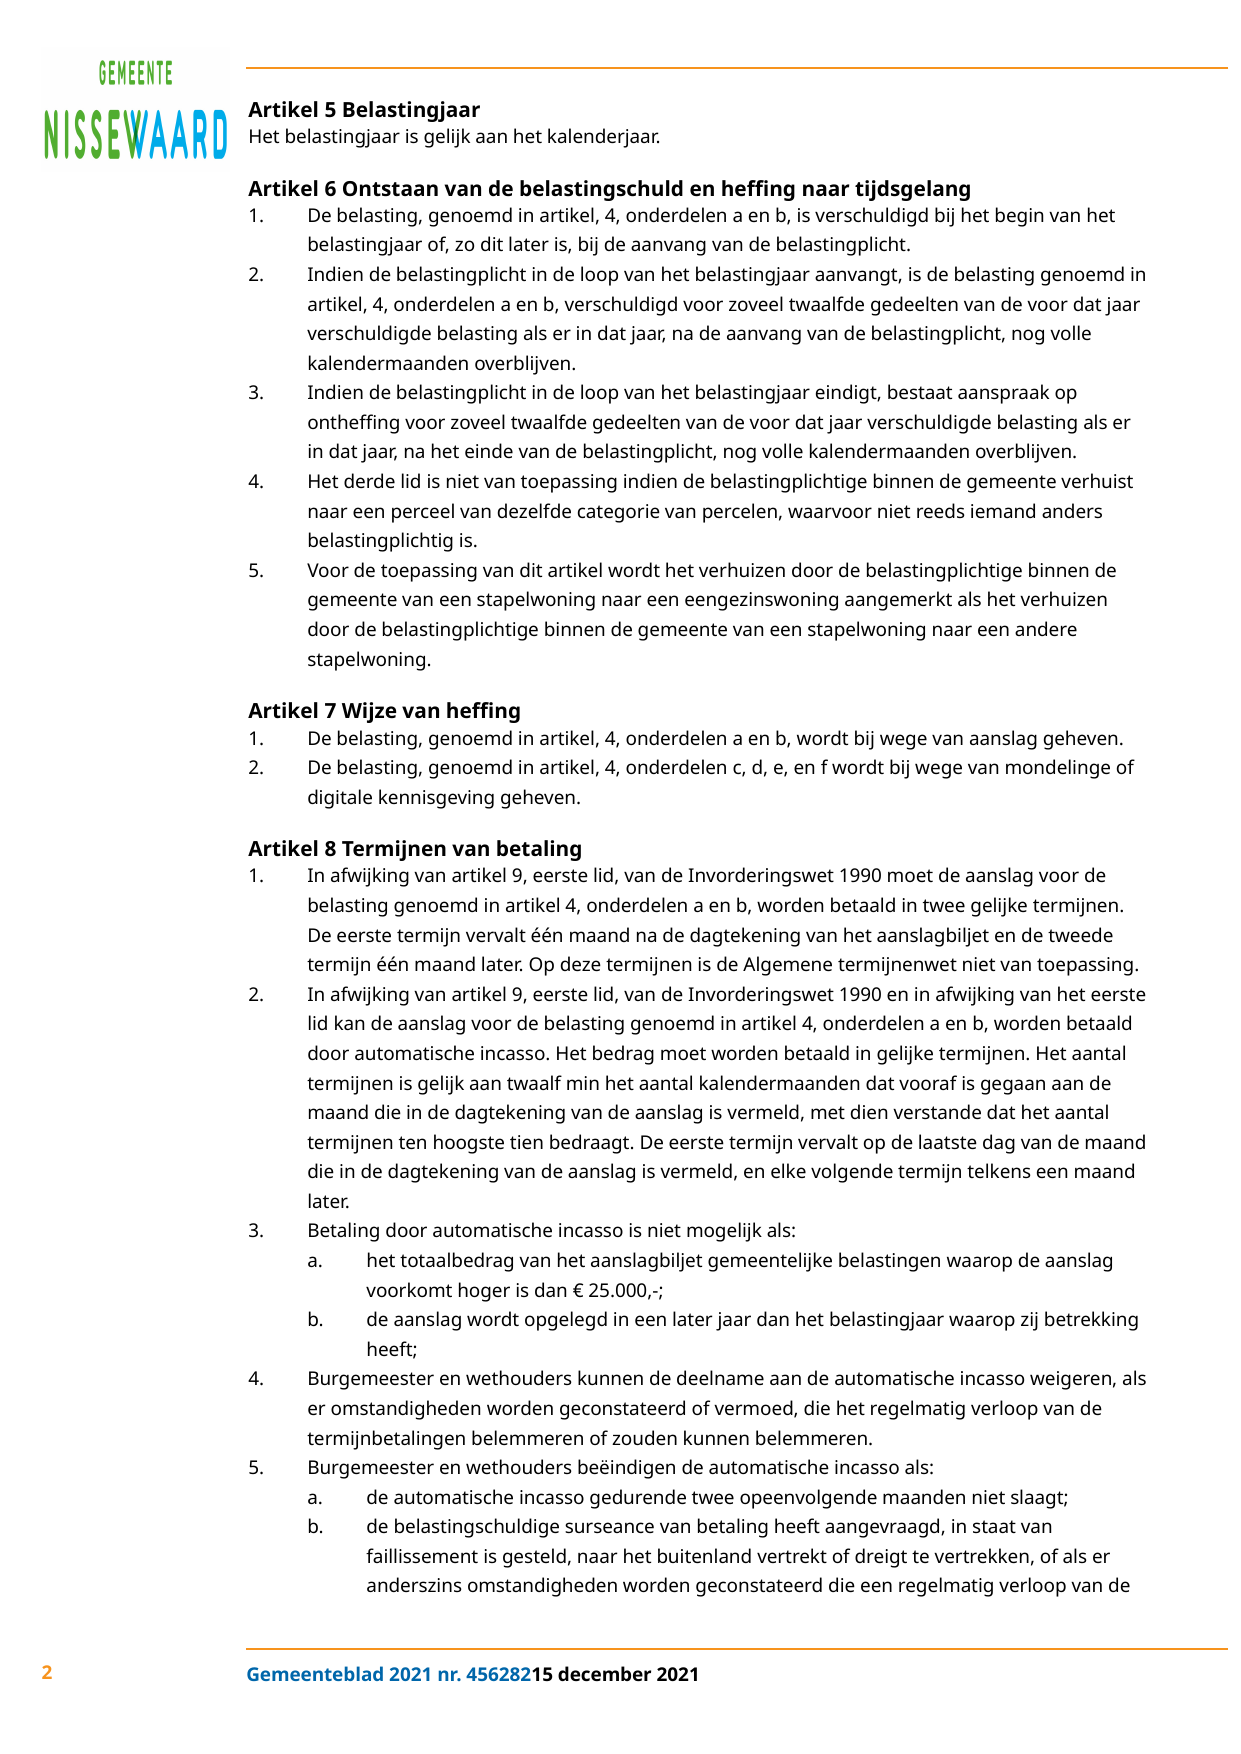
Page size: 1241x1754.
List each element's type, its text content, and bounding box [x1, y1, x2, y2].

list het totaalbedrag van het aanslagbiljet gemeentelijke belastingen waarop de aanslag voorkomt hoger is dan € 25.000,-; [307, 1247, 1152, 1303]
picture [41, 47, 231, 172]
list de aanslag wordt opgelegd in een later jaar dan het belastingjaar waarop zij betrekking heeft; [307, 1306, 1152, 1362]
list Betaling door automatische incasso is niet mogelijk als: [248, 1218, 1152, 1243]
text Artikel 5 Belastingjaar [248, 95, 1152, 123]
text Artikel 8 Termijnen van betaling [248, 834, 1152, 863]
list In afwijking van artikel 9, eerste lid, van de Invorderingswet 1990 moet de aanslag voor de belasting genoemd in artikel 4, onderdelen a en b, worden betaald in twee gelijke termijnen. De eerste termijn vervalt één maand na de dagtekening van het aanslagbiljet en de tweede termijn één maand later. Op deze termijnen is de Algemene termijnenwet niet van toepassing. [248, 863, 1152, 977]
list de automatische incasso gedurende twee opeenvolgende maanden niet slaagt; [307, 1484, 1152, 1510]
list de belastingschuldige surseance van betaling heeft aangevraagd, in staat van faillissement is gesteld, naar het buitenland vertrekt of dreigt te vertrekken, of als er anderszins omstandigheden worden geconstateerd die een regelmatig verloop van de [307, 1513, 1152, 1598]
list Burgemeester en wethouders beëindigen de automatische incasso als: [248, 1454, 1152, 1480]
list Indien de belastingplicht in de loop van het belastingjaar eindigt, bestaat aanspraak op ontheffing voor zoveel twaalfde gedeelten van de voor dat jaar verschuldigde belasting als er in dat jaar, na het einde van de belastingplicht, nog volle kalendermaanden overblijven. [248, 379, 1152, 464]
text Artikel 6 Ontstaan van de belastingschuld en heffing naar tijdsgelang [248, 174, 1152, 202]
list Burgemeester en wethouders kunnen de deelname aan de automatische incasso weigeren, als er omstandigheden worden geconstateerd of vermoed, die het regelmatig verloop van de termijnbetalingen belemmeren of zouden kunnen belemmeren. [248, 1366, 1152, 1451]
list Het derde lid is niet van toepassing indien de belastingplichtige binnen de gemeente verhuist naar een perceel van dezelfde categorie van percelen, waarvoor niet reeds iemand anders belastingplichtig is. [248, 468, 1152, 553]
text Het belastingjaar is gelijk aan het kalenderjaar. [248, 123, 1152, 149]
list De belasting, genoemd in artikel, 4, onderdelen a en b, is verschuldigd bij het begin van het belastingjaar of, zo dit later is, bij de aanvang van de belastingplicht. [248, 202, 1152, 257]
text Artikel 7 Wijze van heffing [248, 696, 1152, 725]
list Indien de belastingplicht in de loop van het belastingjaar aanvangt, is de belasting genoemd in artikel, 4, onderdelen a en b, verschuldigd voor zoveel twaalfde gedeelten van de voor dat jaar verschuldigde belasting als er in dat jaar, na de aanvang van de belastingplicht, nog volle kalendermaanden overblijven. [248, 261, 1152, 376]
list Voor de toepassing van dit artikel wordt het verhuizen door de belastingplichtige binnen de gemeente van een stapelwoning naar een eengezinswoning aangemerkt als het verhuizen door de belastingplichtige binnen de gemeente van een stapelwoning naar een andere stapelwoning. [248, 557, 1152, 672]
list In afwijking van artikel 9, eerste lid, van de Invorderingswet 1990 en in afwijking van het eerste lid kan de aanslag voor de belasting genoemd in artikel 4, onderdelen a en b, worden betaald door automatische incasso. Het bedrag moet worden betaald in gelijke termijnen. Het aantal termijnen is gelijk aan twaalf min het aantal kalendermaanden dat vooraf is gegaan aan de maand die in de dagtekening van de aanslag is vermeld, met dien verstande dat het aantal termijnen ten hoogste tien bedraagt. De eerste termijn vervalt op de laatste dag van de maand die in de dagtekening van de aanslag is vermeld, en elke volgende termijn telkens een maand later. [248, 981, 1152, 1214]
list De belasting, genoemd in artikel, 4, onderdelen c, d, e, en f wordt bij wege van mondelinge of digitale kennisgeving geheven. [248, 754, 1152, 809]
list De belasting, genoemd in artikel, 4, onderdelen a en b, wordt bij wege van aanslag geheven. [248, 725, 1152, 750]
